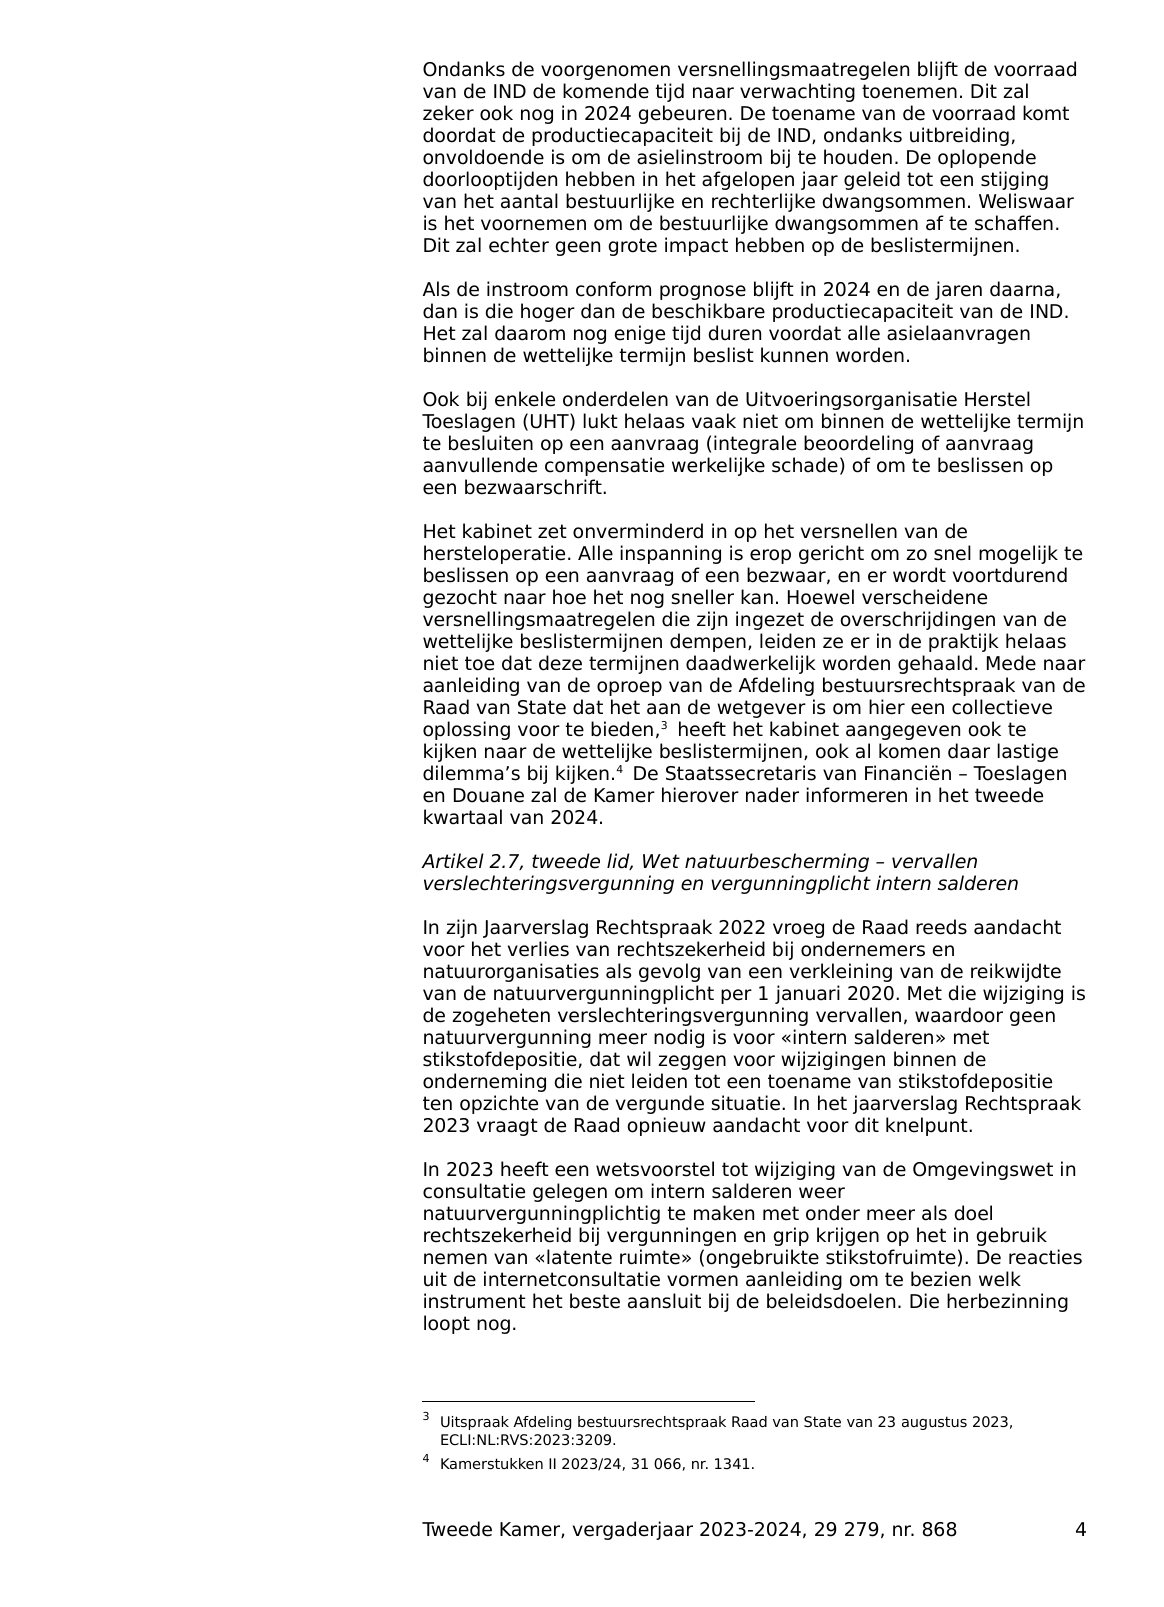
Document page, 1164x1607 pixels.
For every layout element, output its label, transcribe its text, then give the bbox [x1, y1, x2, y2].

text In 2023 heeft een wetsvoorstel tot wijziging van de Omgevingswet in consultatie gelegen om intern salderen weer natuurvergunningplichtig te maken met onder meer als doel rechtszekerheid bij vergunningen en grip krijgen op het in gebruik nemen van «latente ruimte» (ongebruikte stikstofruimte). De reacties uit de internetconsultatie vormen aanleiding om te bezien welk instrument het beste aansluit bij de beleidsdoelen. Die herbezinning loopt nog. [422, 1159, 1087, 1335]
text Ook bij enkele onderdelen van de Uitvoeringsorganisatie Herstel Toeslagen (UHT) lukt helaas vaak niet om binnen de wettelijke termijn te besluiten op een aanvraag (integrale beoordeling of aanvraag aanvullende compensatie werkelijke schade) of om te beslissen op een bezwaarschrift. [422, 389, 1087, 499]
subtitle Artikel 2.7, tweede lid, Wet natuurbescherming – vervallen verslechteringsvergunning en vergunningplicht intern salderen [422, 851, 1087, 895]
text Als de instroom conform prognose blijft in 2024 en de jaren daarna, dan is die hoger dan de beschikbare productiecapaciteit van de IND. Het zal daarom nog enige tijd duren voordat alle asielaanvragen binnen de wettelijke termijn beslist kunnen worden. [422, 279, 1087, 367]
text Het kabinet zet onverminderd in op het versnellen van de hersteloperatie. Alle inspanning is erop gericht om zo snel mogelijk te beslissen op een aanvraag of een bezwaar, en er wordt voortdurend gezocht naar hoe het nog sneller kan. Hoewel verscheidene versnellingsmaatregelen die zijn ingezet de overschrijdingen van de wettelijke beslistermijnen dempen, leiden ze er in de praktijk helaas niet toe dat deze termijnen daadwerkelijk worden gehaald. Mede naar aanleiding van de oproep van de Afdeling bestuursrechtspraak van de Raad van State dat het aan de wetgever is om hier een collectieve oplossing voor te bieden, heeft het kabinet aangegeven ook te kijken naar de wettelijke beslistermijnen, ook al komen daar lastige dilemma’s bij kijken. De Staatssecretaris van Financiën – Toeslagen en Douane zal de Kamer hierover nader informeren in het tweede kwartaal van 2024. [422, 521, 1087, 829]
text Uitspraak Afdeling bestuursrechtspraak Raad van State van 23 augustus 2023, ECLI:NL:RVS:2023:3209. [422, 1410, 1087, 1449]
text Ondanks de voorgenomen versnellingsmaatregelen blijft de voorraad van de IND de komende tijd naar verwachting toenemen. Dit zal zeker ook nog in 2024 gebeuren. De toename van de voorraad komt doordat de productiecapaciteit bij de IND, ondanks uitbreiding, onvoldoende is om de asielinstroom bij te houden. De oplopende doorlooptijden hebben in het afgelopen jaar geleid tot een stijging van het aantal bestuurlijke en rechterlijke dwangsommen. Weliswaar is het voornemen om de bestuurlijke dwangsommen af te schaffen. Dit zal echter geen grote impact hebben op de beslistermijnen. [422, 59, 1087, 257]
text Kamerstukken II 2023/24, 31 066, nr. 1341. [422, 1452, 1087, 1474]
text In zijn Jaarverslag Rechtspraak 2022 vroeg de Raad reeds aandacht voor het verlies van rechtszekerheid bij ondernemers en natuurorganisaties als gevolg van een verkleining van de reikwijdte van de natuurvergunningplicht per 1 januari 2020. Met die wijziging is de zogeheten verslechteringsvergunning vervallen, waardoor geen natuurvergunning meer nodig is voor «intern salderen» met stikstofdepositie, dat wil zeggen voor wijzigingen binnen de onderneming die niet leiden tot een toename van stikstofdepositie ten opzichte van de vergunde situatie. In het jaarverslag Rechtspraak 2023 vraagt de Raad opnieuw aandacht voor dit knelpunt. [422, 917, 1087, 1137]
